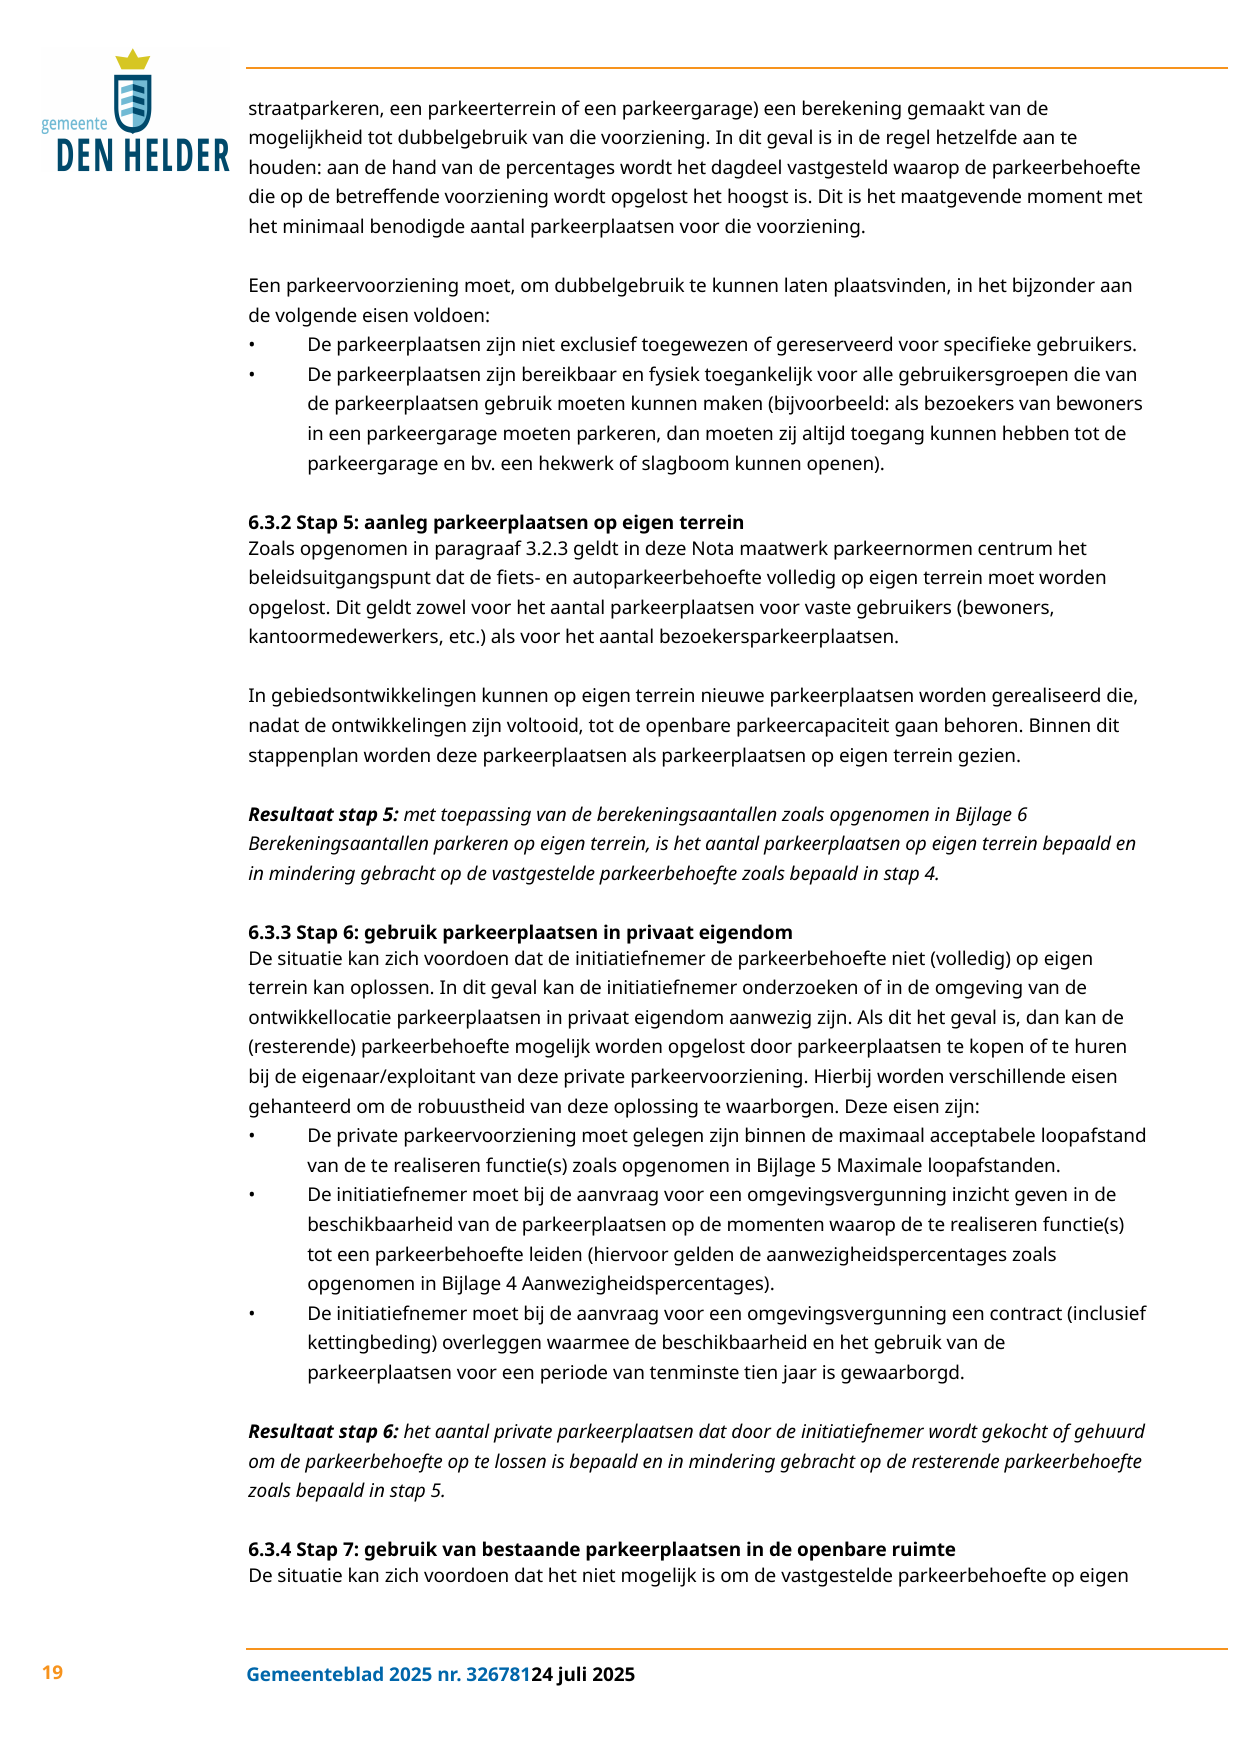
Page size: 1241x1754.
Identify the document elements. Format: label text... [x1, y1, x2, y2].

list De parkeerplaatsen zijn bereikbaar en fysiek toegankelijk voor alle gebruikersgroepen die van de parkeerplaatsen gebruik moeten kunnen maken (bijvoorbeeld: als bezoekers van bewoners in een parkeergarage moeten parkeren, dan moeten zij altijd toegang kunnen hebben tot de parkeergarage en bv. een hekwerk of slagboom kunnen openen). [248, 361, 1152, 476]
text Zoals opgenomen in paragraaf 3.2.3 geldt in deze Nota maatwerk parkeernormen centrum het beleidsuitgangspunt dat de fiets- en autoparkeerbehoefte volledig op eigen terrein moet worden opgelost. Dit geldt zowel voor het aantal parkeerplaatsen voor vaste gebruikers (bewoners, kantoormedewerkers, etc.) als voor het aantal bezoekersparkeerplaatsen. [248, 535, 1152, 649]
text 6.3.2 Stap 5: aanleg parkeerplaatsen op eigen terrein [248, 509, 1152, 535]
picture [41, 47, 231, 172]
text De situatie kan zich voordoen dat het niet mogelijk is om de vastgestelde parkeerbehoefte op eigen [248, 1562, 1152, 1588]
text 6.3.4 Stap 7: gebruik van bestaande parkeerplaatsen in de openbare ruimte [248, 1537, 1152, 1562]
picture [130, 157, 135, 172]
picture [182, 144, 187, 165]
picture [63, 144, 68, 165]
text Resultaat stap 5: met toepassing van de berekeningsaantallen zoals opgenomen in Bijlage 6 Berekeningsaantallen parkeren op eigen terrein, is het aantal parkeerplaatsen op eigen terrein bepaald en in mindering gebracht op de vastgestelde parkeerbehoefte zoals bepaald in stap 4. [248, 801, 1152, 886]
list De parkeerplaatsen zijn niet exclusief toegewezen of gereserveerd voor specifieke gebruikers. [248, 331, 1152, 357]
picture [100, 154, 106, 172]
text 6.3.3 Stap 6: gebruik parkeerplaatsen in privaat eigendom [248, 919, 1152, 945]
list De private parkeervoorziening moet gelegen zijn binnen de maximaal acceptabele loopafstand van de te realiseren functie(s) zoals opgenomen in Bijlage 5 Maximale loopafstanden. [248, 1122, 1152, 1178]
text straatparkeren, een parkeerterrein of een parkeergarage) een berekening gemaakt van de mogelijkheid tot dubbelgebruik van die voorziening. In dit geval is in de regel hetzelfde aan te houden: aan de hand van de percentages wordt het dagdeel vastgesteld waarop de parkeerbehoefte die op de betreffende voorziening wordt opgelost het hoogst is. Dit is het maatgevende moment met het minimaal benodigde aantal parkeerplaatsen voor die voorziening. [248, 95, 1152, 239]
text De situatie kan zich voordoen dat de initiatiefnemer de parkeerbehoefte niet (volledig) op eigen terrein kan oplossen. In dit geval kan de initiatiefnemer onderzoeken of in de omgeving van de ontwikkellocatie parkeerplaatsen in privaat eigendom aanwezig zijn. Als dit het geval is, dan kan de (resterende) parkeerbehoefte mogelijk worden opgelost door parkeerplaatsen te kopen of te huren bij de eigenaar/exploitant van deze private parkeervoorziening. Hierbij worden verschillende eisen gehanteerd om de robuustheid van deze oplossing te waarborgen. Deze eisen zijn: [248, 945, 1152, 1119]
list De initiatiefnemer moet bij de aanvraag voor een omgevingsvergunning inzicht geven in de beschikbaarheid van de parkeerplaatsen op de momenten waarop de te realiseren functie(s) tot een parkeerbehoefte leiden (hiervoor gelden de aanwezigheidspercentages zoals opgenomen in Bijlage 4 Aanwezigheidspercentages). [248, 1182, 1152, 1296]
text Een parkeervoorziening moet, om dubbelgebruik te kunnen laten plaatsvinden, in het bijzonder aan de volgende eisen voldoen: [248, 272, 1152, 328]
text Resultaat stap 6: het aantal private parkeerplaatsen dat door de initiatiefnemer wordt gekocht of gehuurd om de parkeerbehoefte op te lossen is bepaald en in mindering gebracht op de resterende parkeerbehoefte zoals bepaald in stap 5. [248, 1418, 1152, 1503]
text In gebiedsontwikkelingen kunnen op eigen terrein nieuwe parkeerplaatsen worden gerealiseerd die, nadat de ontwikkelingen zijn voltooid, tot de openbare parkeercapaciteit gaan behoren. Binnen dit stappenplan worden deze parkeerplaatsen als parkeerplaatsen op eigen terrein gezien. [248, 683, 1152, 767]
picture [220, 160, 224, 172]
list De initiatiefnemer moet bij de aanvraag voor een omgevingsvergunning een contract (inclusief kettingbeding) overleggen waarmee de beschikbaarheid en het gebruik van de parkeerplaatsen voor een periode van tenminste tien jaar is gewaarborgd. [248, 1300, 1152, 1385]
